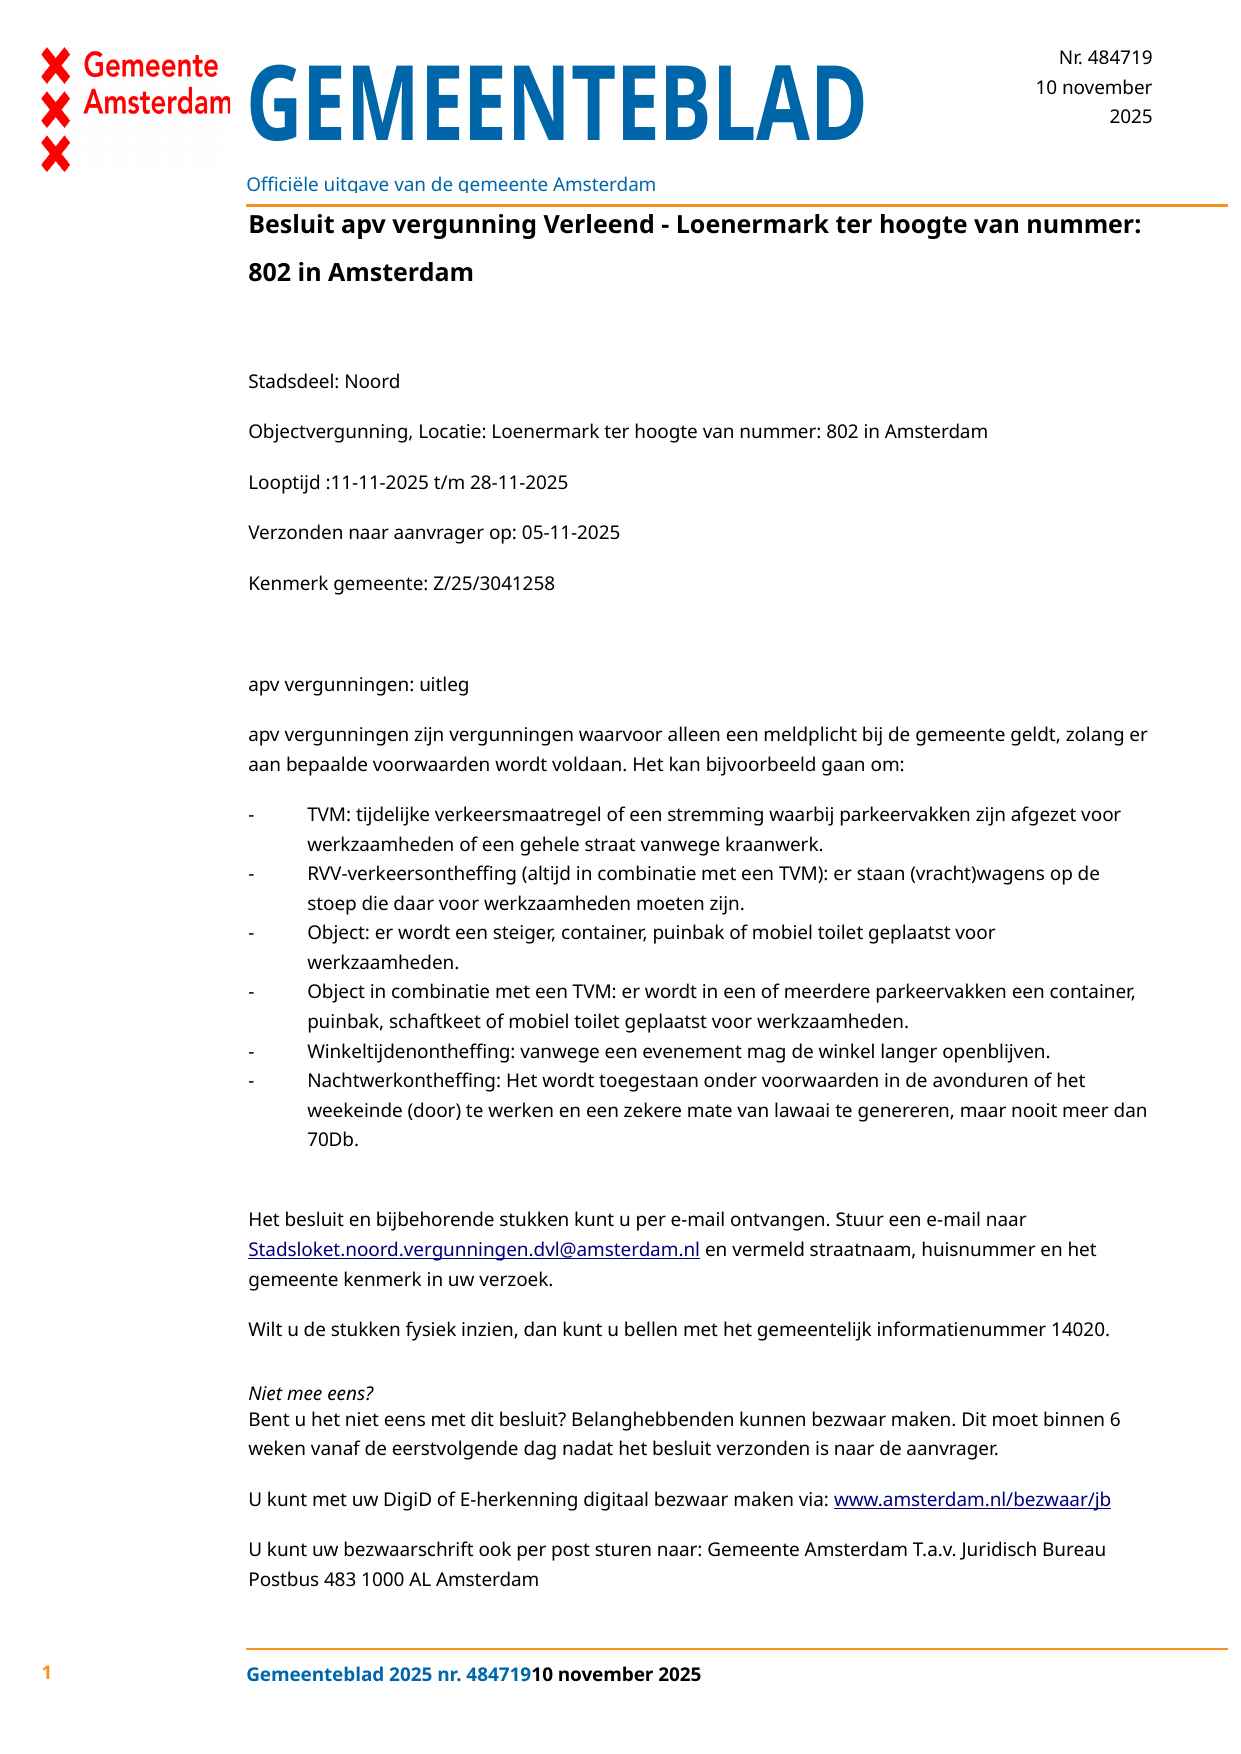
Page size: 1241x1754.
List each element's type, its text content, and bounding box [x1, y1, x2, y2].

list TVM: tijdelijke verkeersmaatregel of een stremming waarbij parkeervakken zijn afgezet voor werkzaamheden of een gehele straat vanwege kraanwerk. [248, 801, 1152, 857]
text U kunt met uw DigiD of E-herkenning digitaal bezwaar maken via: www.amsterdam.nl/bezwaar/jb [248, 1486, 1152, 1512]
list RVV-verkeersontheffing (altijd in combinatie met een TVM): er staan (vracht)wagens op de stoep die daar voor werkzaamheden moeten zijn. [248, 860, 1152, 916]
text apv vergunningen zijn vergunningen waarvoor alleen een meldplicht bij de gemeente geldt, zolang er aan bepaalde voorwaarden wordt voldaan. Het kan bijvoorbeeld gaan om: [248, 721, 1152, 777]
list Nachtwerkontheffing: Het wordt toegestaan onder voorwaarden in de avonduren of het weekeinde (door) te werken en een zekere mate van lawaai te genereren, maar nooit meer dan 70Db. [248, 1067, 1152, 1152]
picture [41, 47, 231, 172]
text Kenmerk gemeente: Z/25/3041258 [248, 570, 1152, 596]
text Het besluit en bijbehorende stukken kunt u per e-mail ontvangen. Stuur een e-mail naar Stadsloket.noord.vergunningen.dvl@amsterdam.nl en vermeld straatnaam, huisnummer en het gemeente kenmerk in uw verzoek. [248, 1207, 1152, 1292]
text Besluit apv vergunning Verleend - Loenermark ter hoogte van nummer: 802 in Amsterdam [248, 207, 1152, 288]
text Verzonden naar aanvrager op: 05-11-2025 [248, 519, 1152, 545]
text apv vergunningen: uitleg [248, 671, 1152, 697]
text Wilt u de stukken fysiek inzien, dan kunt u bellen met het gemeentelijk informatienummer 14020. [248, 1316, 1152, 1342]
text Stadsdeel: Noord [248, 368, 1152, 394]
text Niet mee eens? [248, 1380, 1152, 1406]
text U kunt uw bezwaarschrift ook per post sturen naar: Gemeente Amsterdam T.a.v. Juridisch Bureau Postbus 483 1000 AL Amsterdam [248, 1536, 1152, 1592]
text Looptijd :11-11-2025 t/m 28-11-2025 [248, 469, 1152, 495]
list Winkeltijdenontheffing: vanwege een evenement mag de winkel langer openblijven. [248, 1038, 1152, 1064]
list Object: er wordt een steiger, container, puinbak of mobiel toilet geplaatst voor werkzaamheden. [248, 919, 1152, 975]
text Objectvergunning, Locatie: Loenermark ter hoogte van nummer: 802 in Amsterdam [248, 419, 1152, 444]
list Object in combinatie met een TVM: er wordt in een of meerdere parkeervakken een container, puinbak, schaftkeet of mobiel toilet geplaatst voor werkzaamheden. [248, 979, 1152, 1034]
text Bent u het niet eens met dit besluit? Belanghebbenden kunnen bezwaar maken. Dit moet binnen 6 weken vanaf de eerstvolgende dag nadat het besluit verzonden is naar de aanvrager. [248, 1406, 1152, 1461]
